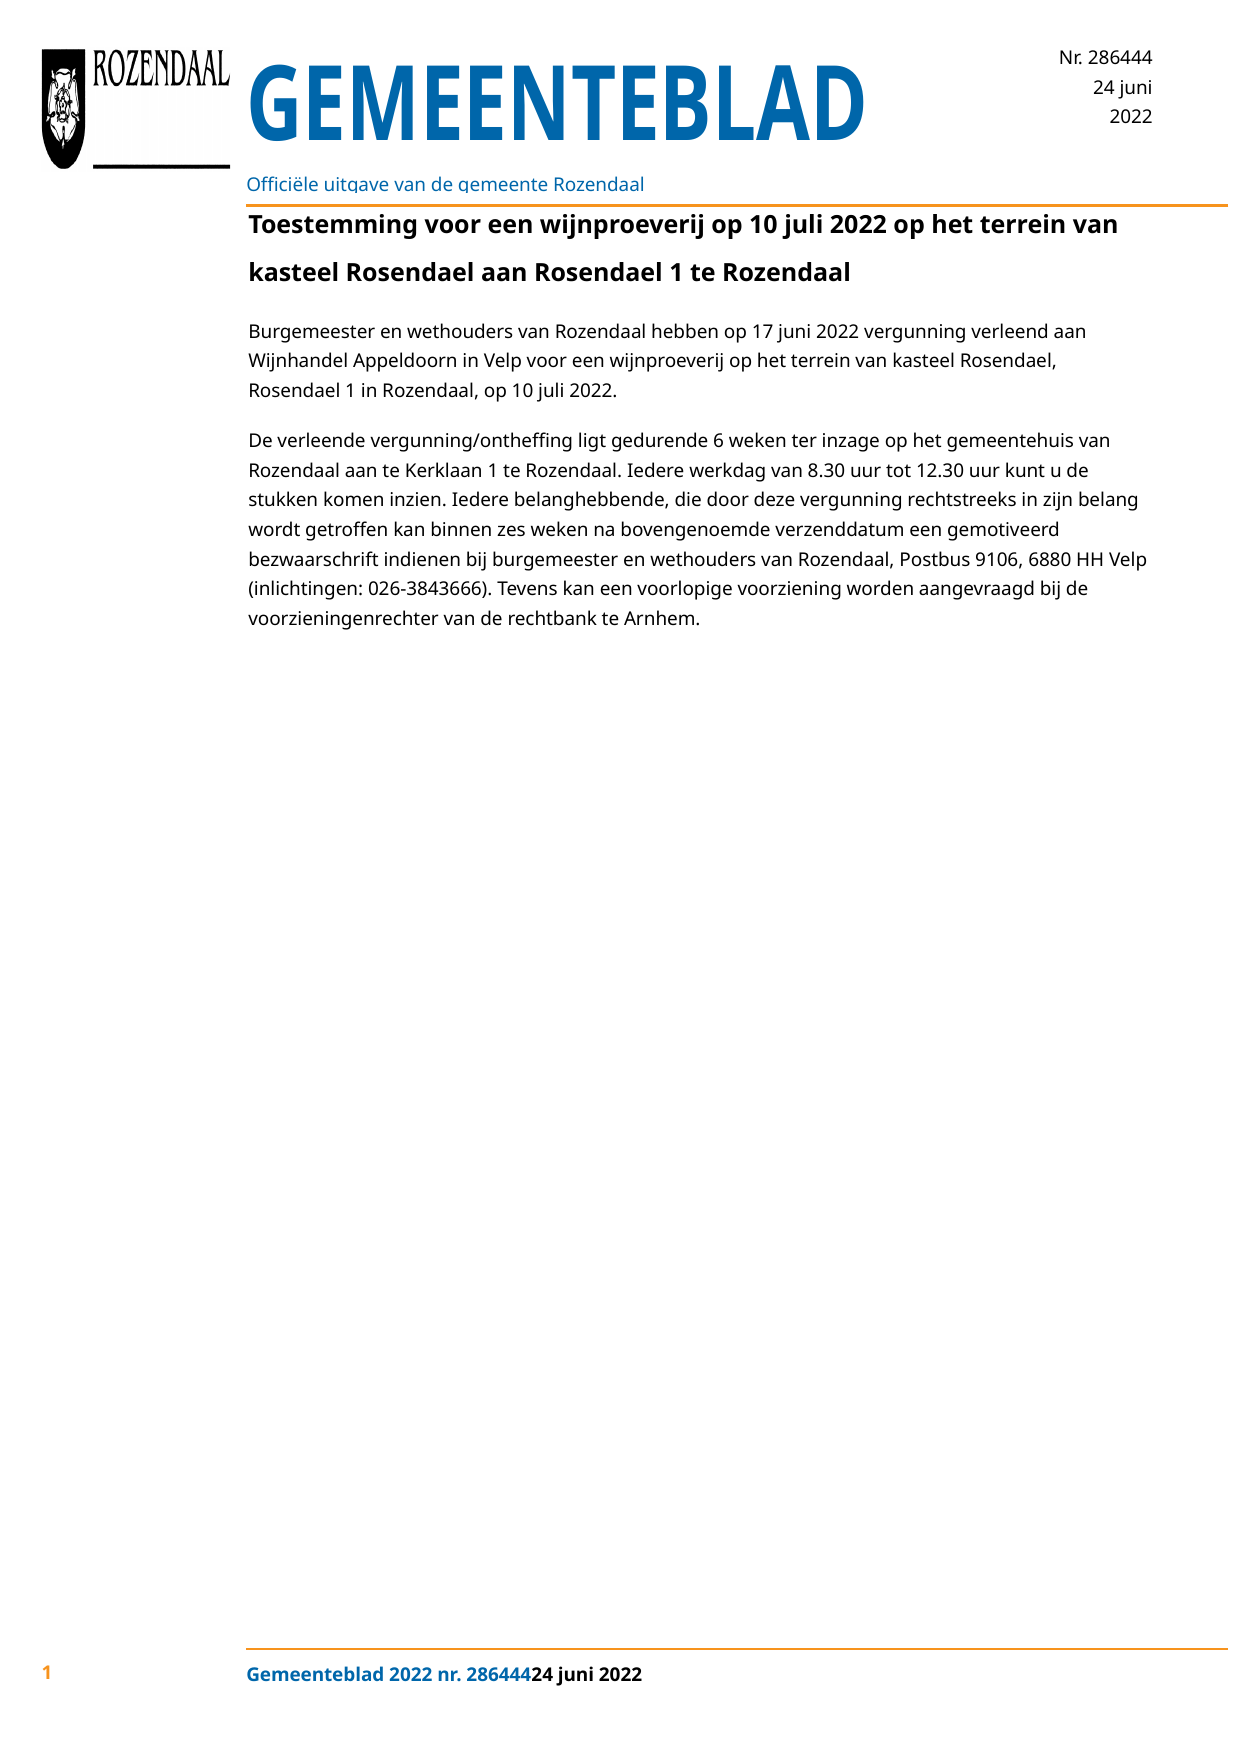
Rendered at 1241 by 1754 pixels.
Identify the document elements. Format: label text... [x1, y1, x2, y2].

text De verleende vergunning/ontheffing ligt gedurende 6 weken ter inzage op het gemeentehuis van Rozendaal aan te Kerklaan 1 te Rozendaal. Iedere werkdag van 8.30 uur tot 12.30 uur kunt u de stukken komen inzien. Iedere belanghebbende, die door deze vergunning rechtstreeks in zijn belang wordt getroffen kan binnen zes weken na bovengenoemde verzenddatum een gemotiveerd bezwaarschrift indienen bij burgemeester en wethouders van Rozendaal, Postbus 9106, 6880 HH Velp (inlichtingen: 026-3843666). Tevens kan een voorlopige voorziening worden aangevraagd bij de voorzieningenrechter van de rechtbank te Arnhem. [248, 427, 1152, 631]
text Burgemeester en wethouders van Rozendaal hebben op 17 juni 2022 vergunning verleend aan Wijnhandel Appeldoorn in Velp voor een wijnproeverij op het terrein van kasteel Rosendael, Rosendael 1 in Rozendaal, op 10 juli 2022. [248, 318, 1152, 403]
picture [41, 47, 231, 172]
text Toestemming voor een wijnproeverij op 10 juli 2022 op het terrein van kasteel Rosendael aan Rosendael 1 te Rozendaal [248, 207, 1152, 288]
